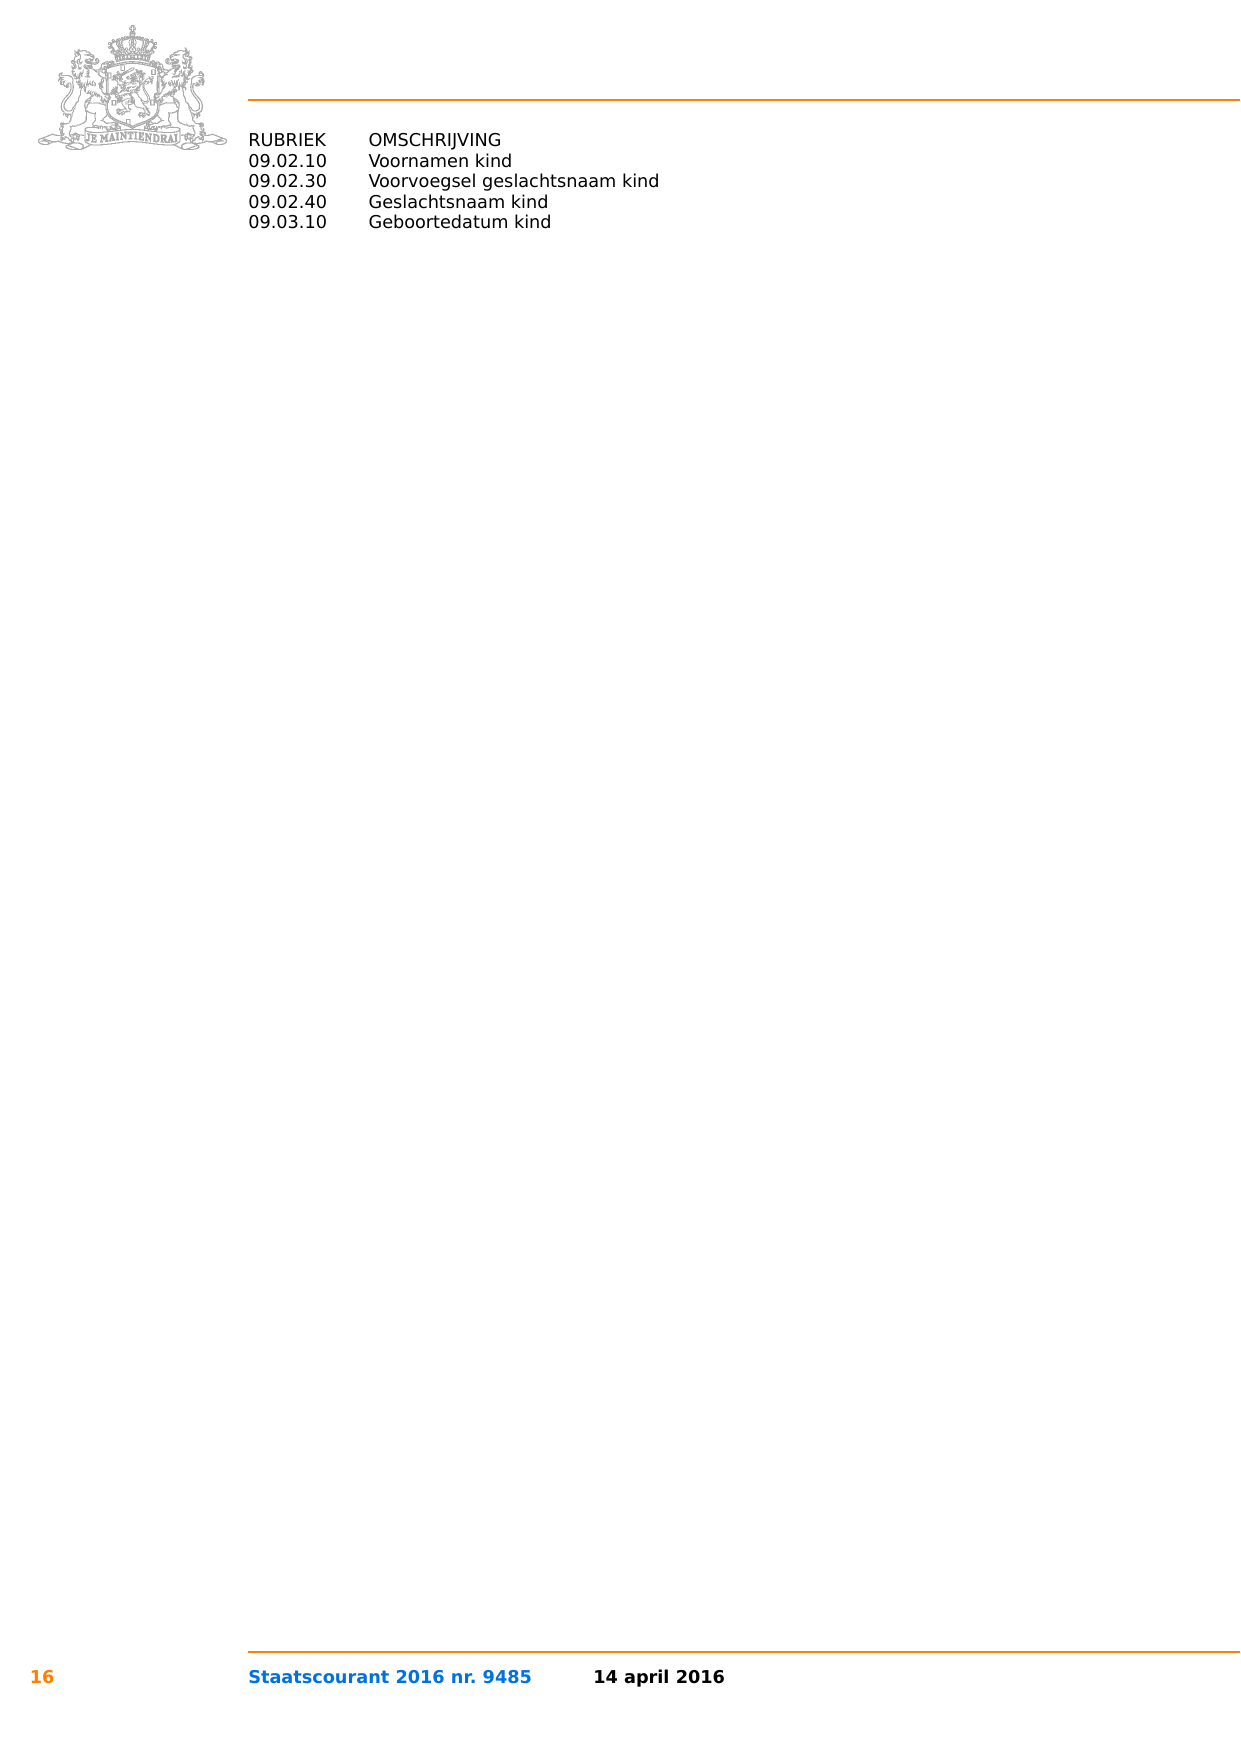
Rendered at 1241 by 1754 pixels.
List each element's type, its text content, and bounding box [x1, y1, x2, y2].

table_cell Voornamen kind [363, 151, 1163, 171]
table_header RUBRIEK [248, 130, 362, 151]
table_cell 09.02.30 [248, 171, 362, 192]
picture [38, 25, 227, 150]
table_cell 09.02.40 [248, 192, 362, 212]
table_cell Geslachtsnaam kind [363, 192, 1163, 212]
table_cell Geboortedatum kind [363, 213, 1163, 233]
table_cell 09.02.10 [248, 151, 362, 171]
table_cell Voorvoegsel geslachtsnaam kind [363, 171, 1163, 192]
table_cell 09.03.10 [248, 213, 362, 233]
table_header OMSCHRIJVING [363, 130, 1163, 151]
